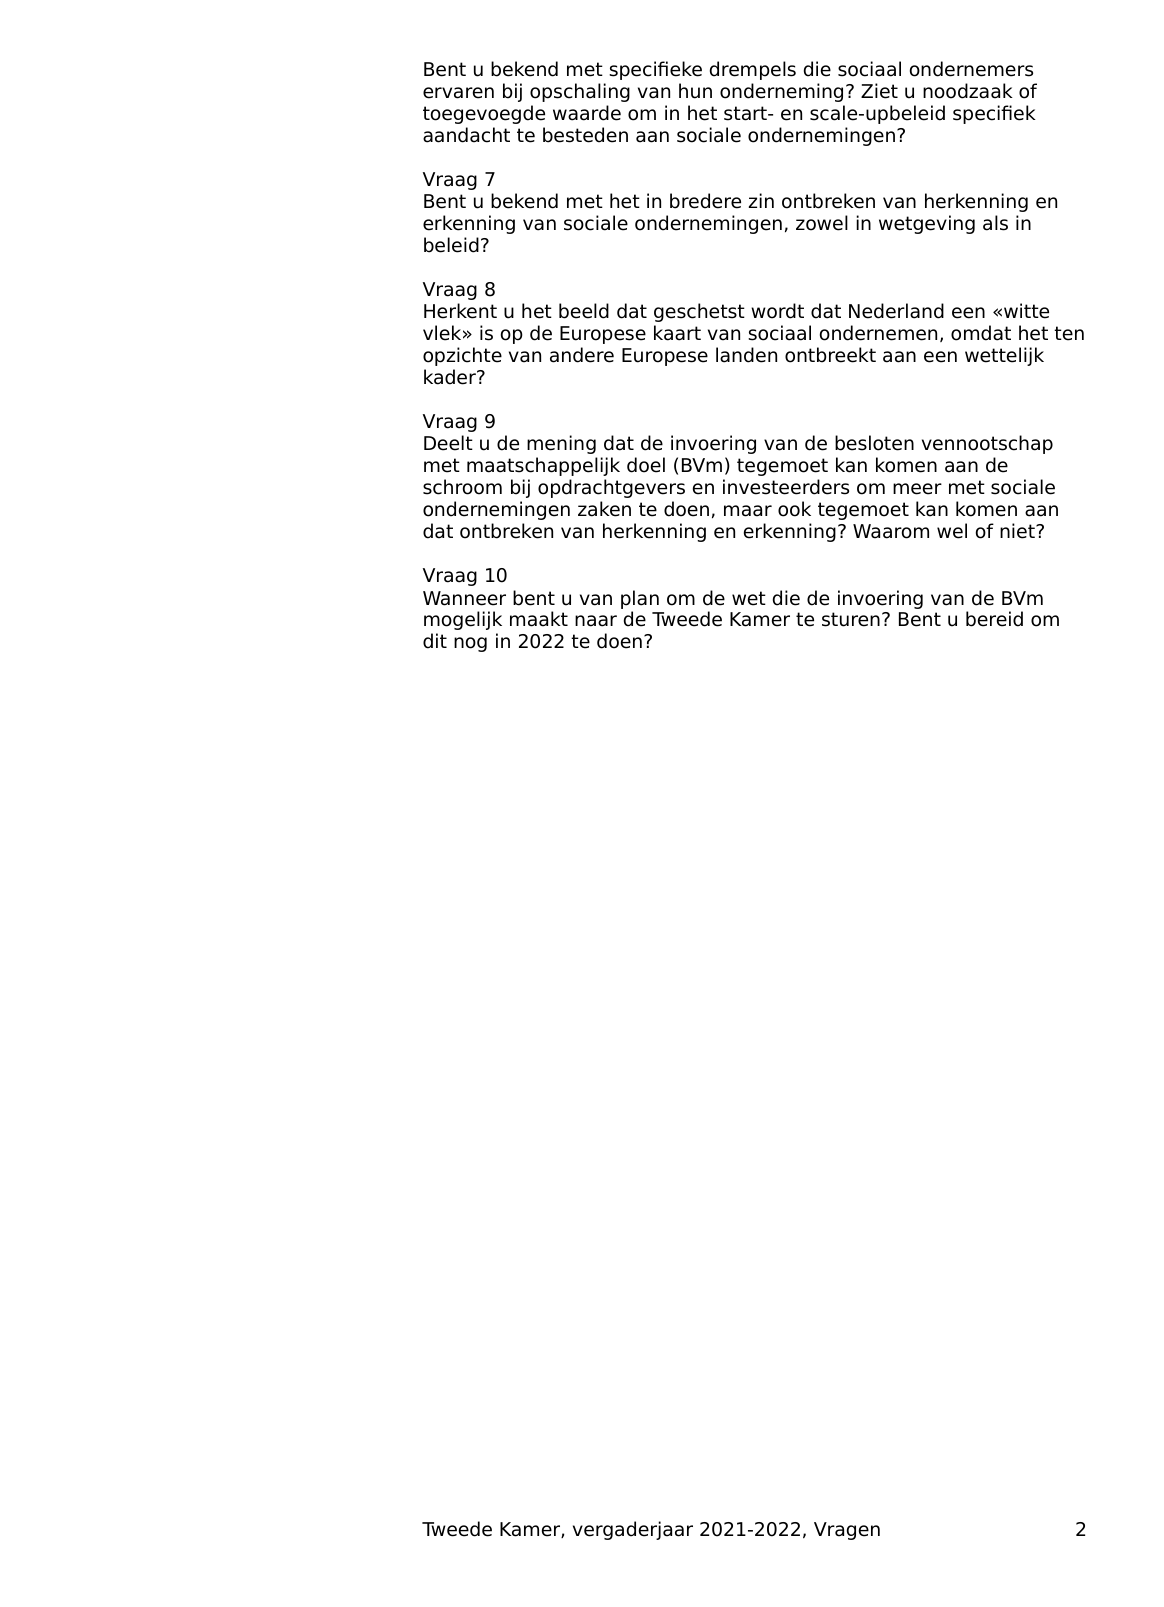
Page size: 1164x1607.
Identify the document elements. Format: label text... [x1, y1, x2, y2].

text Vraag 9 [422, 411, 1087, 433]
text Vraag 7 [422, 169, 1087, 191]
text Vraag 8 [422, 279, 1087, 301]
text Bent u bekend met het in bredere zin ontbreken van herkenning en erkenning van sociale ondernemingen, zowel in wetgeving als in beleid? [422, 191, 1087, 257]
text Wanneer bent u van plan om de wet die de invoering van de BVm mogelijk maakt naar de Tweede Kamer te sturen? Bent u bereid om dit nog in 2022 te doen? [422, 587, 1087, 653]
text Deelt u de mening dat de invoering van de besloten vennootschap met maatschappelijk doel (BVm) tegemoet kan komen aan de schroom bij opdrachtgevers en investeerders om meer met sociale ondernemingen zaken te doen, maar ook tegemoet kan komen aan dat ontbreken van herkenning en erkenning? Waarom wel of niet? [422, 433, 1087, 543]
text Vraag 10 [422, 565, 1087, 587]
text Herkent u het beeld dat geschetst wordt dat Nederland een «witte vlek» is op de Europese kaart van sociaal ondernemen, omdat het ten opzichte van andere Europese landen ontbreekt aan een wettelijk kader? [422, 301, 1087, 389]
text Bent u bekend met specifieke drempels die sociaal ondernemers ervaren bij opschaling van hun onderneming? Ziet u noodzaak of toegevoegde waarde om in het start- en scale-upbeleid specifiek aandacht te besteden aan sociale ondernemingen? [422, 59, 1087, 147]
